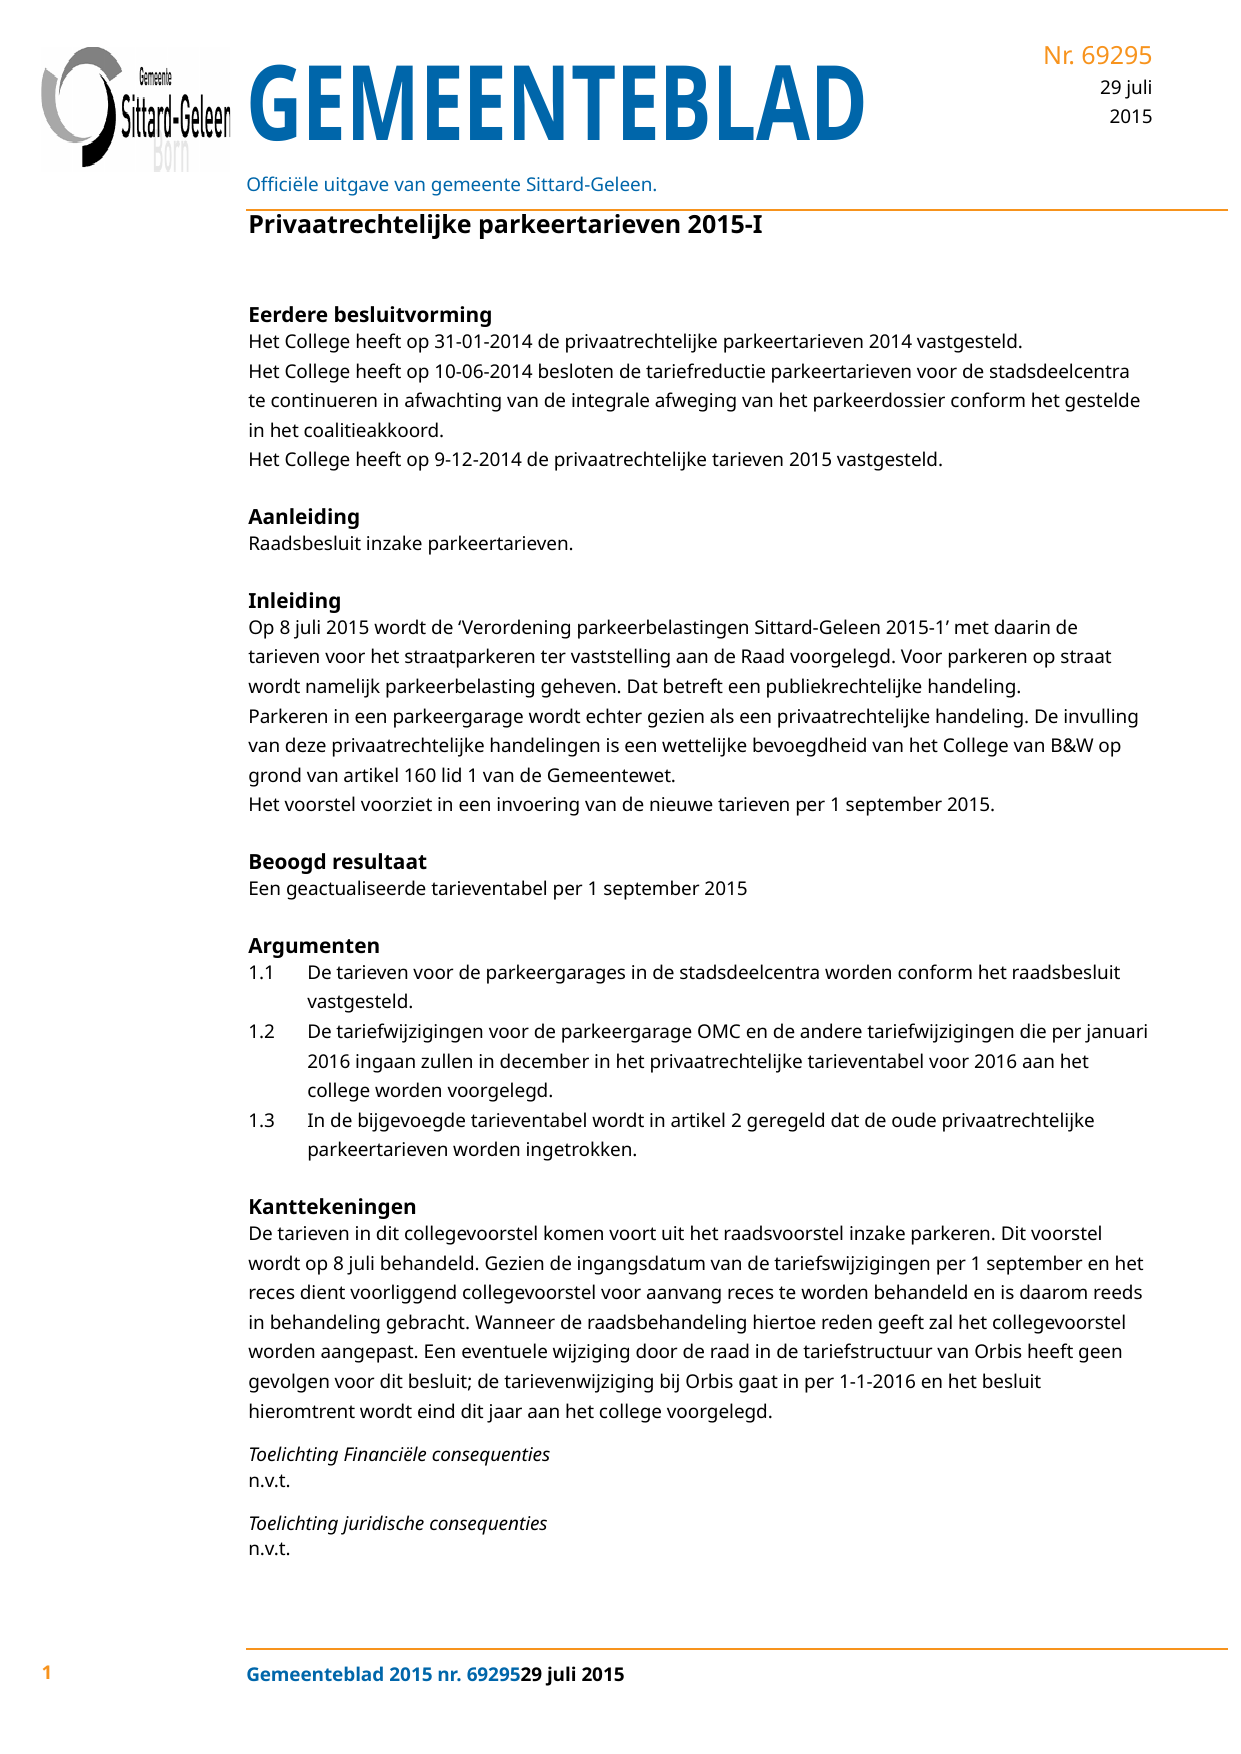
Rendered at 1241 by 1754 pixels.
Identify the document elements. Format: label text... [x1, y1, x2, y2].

list De tarieven voor de parkeergarages in de stadsdeelcentra worden conform het raadsbesluit vastgesteld. [248, 959, 1152, 1014]
text Toelichting juridische consequenties [248, 1510, 1152, 1536]
text n.v.t. [248, 1536, 1152, 1561]
list In de bijgevoegde tarieventabel wordt in artikel 2 geregeld dat de oude privaatrechtelijke parkeertarieven worden ingetrokken. [248, 1107, 1152, 1162]
text Het College heeft op 31-01-2014 de privaatrechtelijke parkeertarieven 2014 vastgesteld. [248, 328, 1152, 354]
text Privaatrechtelijke parkeertarieven 2015-I [248, 211, 1152, 241]
text Parkeren in een parkeergarage wordt echter gezien als een privaatrechtelijke handeling. De invulling van deze privaatrechtelijke handelingen is een wettelijke bevoegdheid van het College van B&W op grond van artikel 160 lid 1 van de Gemeentewet. [248, 703, 1152, 788]
list De tariefwijzigingen voor de parkeergarage OMC en de andere tariefwijzigingen die per januari 2016 ingaan zullen in december in het privaatrechtelijke tarieventabel voor 2016 aan het college worden voorgelegd. [248, 1018, 1152, 1103]
text Aanleiding [248, 502, 1152, 530]
text De tarieven in dit collegevoorstel komen voort uit het raadsvoorstel inzake parkeren. Dit voorstel wordt op 8 juli behandeld. Gezien de ingangsdatum van de tariefswijzigingen per 1 september en het reces dient voorliggend collegevoorstel voor aanvang reces te worden behandeld en is daarom reeds in behandeling gebracht. Wanneer de raadsbehandeling hiertoe reden geeft zal het collegevoorstel worden aangepast. Een eventuele wijziging door de raad in de tariefstructuur van Orbis heeft geen gevolgen voor dit besluit; de tarievenwijziging bij Orbis gaat in per 1-1-2016 en het besluit hieromtrent wordt eind dit jaar aan het college voorgelegd. [248, 1220, 1152, 1424]
text n.v.t. [248, 1467, 1152, 1492]
text Het College heeft op 10-06-2014 besloten de tariefreductie parkeertarieven voor de stadsdeelcentra te continueren in afwachting van de integrale afweging van het parkeerdossier conform het gestelde in het coalitieakkoord. [248, 358, 1152, 443]
text Op 8 juli 2015 wordt de ‘Verordening parkeerbelastingen Sittard-Geleen 2015-1’ met daarin de tarieven voor het straatparkeren ter vaststelling aan de Raad voorgelegd. Voor parkeren op straat wordt namelijk parkeerbelasting geheven. Dat betreft een publiekrechtelijke handeling. [248, 614, 1152, 699]
text Inleiding [248, 586, 1152, 614]
picture [41, 47, 231, 172]
text Een geactualiseerde tarieventabel per 1 september 2015 [248, 875, 1152, 901]
text Argumenten [248, 931, 1152, 959]
text Raadsbesluit inzake parkeertarieven. [248, 530, 1152, 556]
text Beoogd resultaat [248, 847, 1152, 875]
text Kanttekeningen [248, 1192, 1152, 1220]
text Toelichting Financiële consequenties [248, 1441, 1152, 1467]
text Het College heeft op 9-12-2014 de privaatrechtelijke tarieven 2015 vastgesteld. [248, 447, 1152, 472]
text Eerdere besluitvorming [248, 300, 1152, 328]
text Het voorstel voorziet in een invoering van de nieuwe tarieven per 1 september 2015. [248, 792, 1152, 817]
